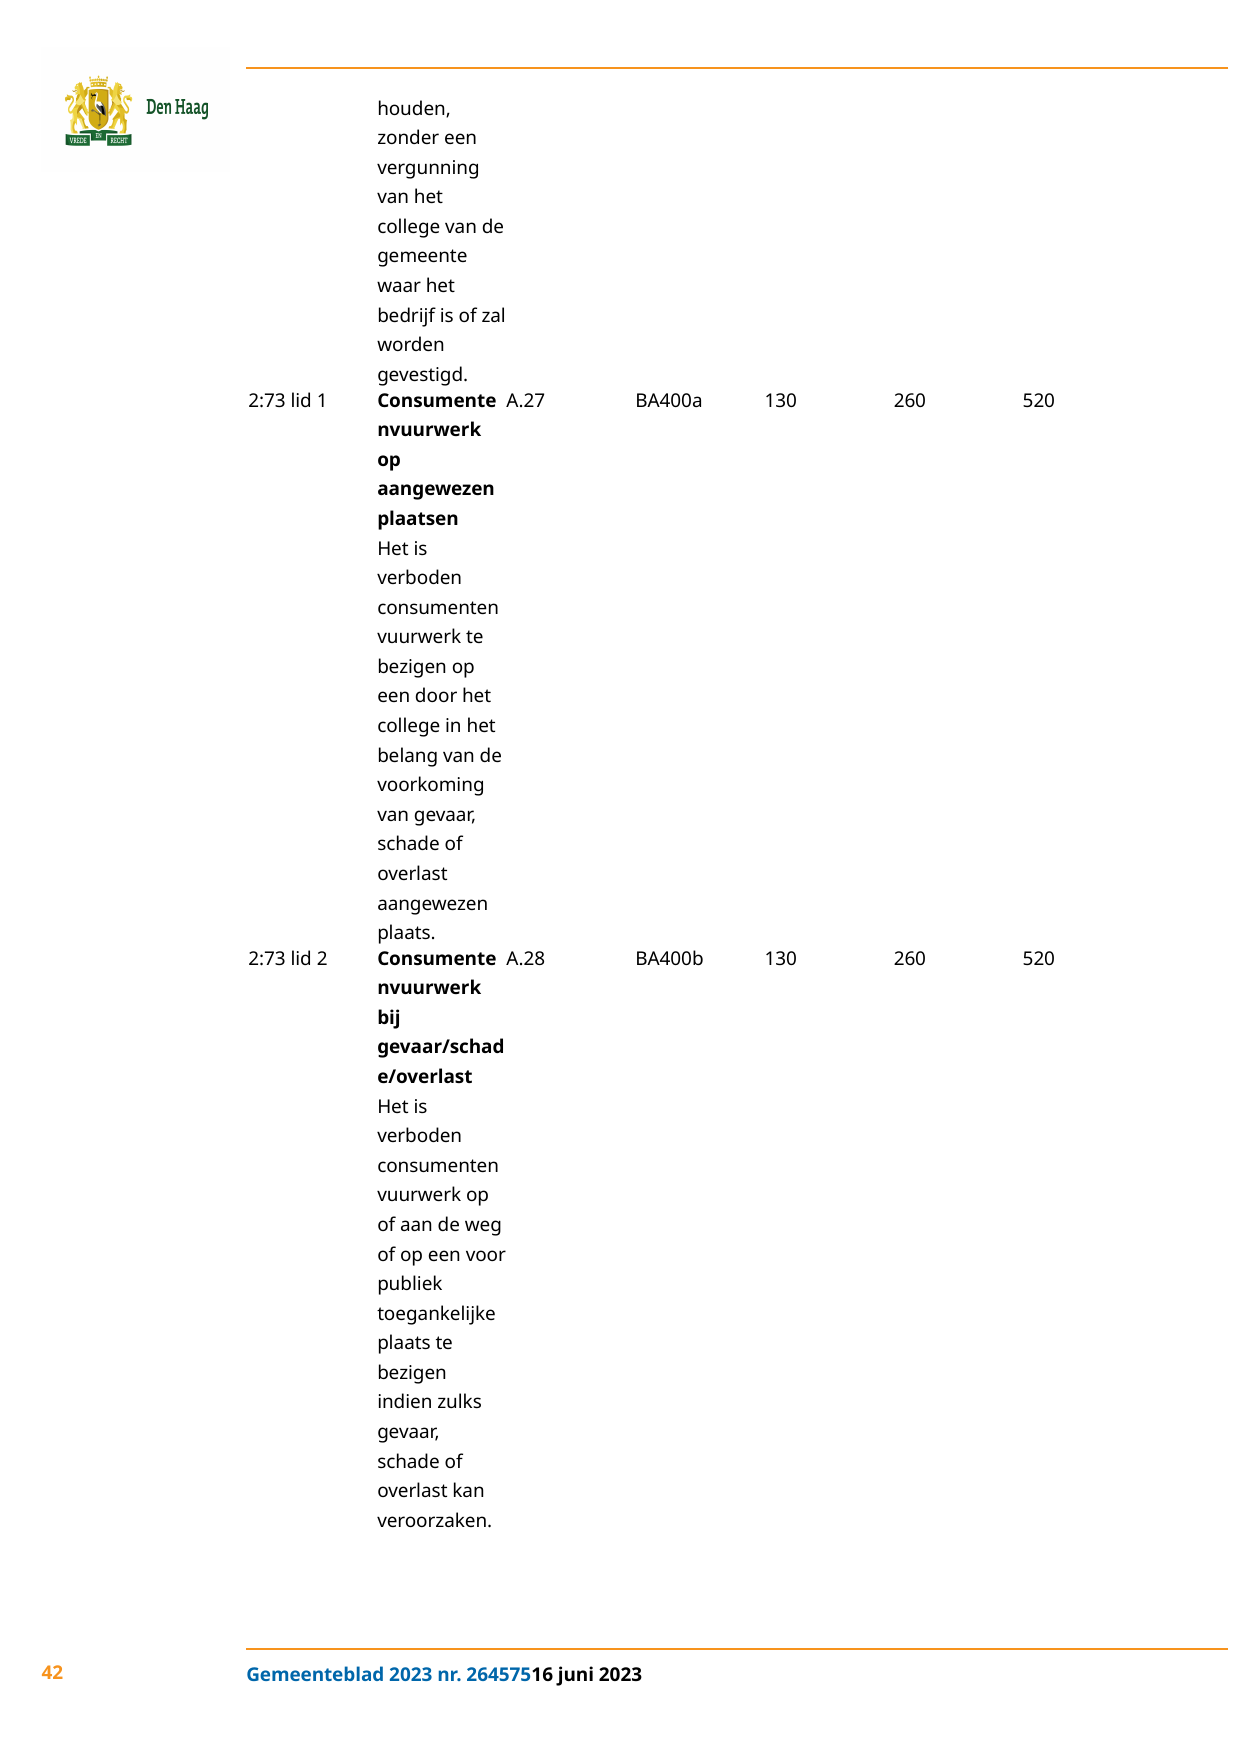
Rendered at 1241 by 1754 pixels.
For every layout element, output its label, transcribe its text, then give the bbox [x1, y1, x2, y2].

table_cell [764, 95, 893, 387]
table_cell A.27 [506, 387, 635, 945]
table_cell A.28 [506, 945, 635, 1533]
table_cell BA400a [635, 387, 764, 945]
table_cell houden, zonder een vergunning van het college van de gemeente waar het bedrijf is of zal worden gevestigd. [377, 95, 506, 387]
table_cell [894, 95, 1022, 387]
table_cell 130 [764, 945, 893, 1533]
table_cell 260 [894, 387, 1022, 945]
table_cell [248, 95, 377, 387]
table_cell 520 [1023, 945, 1152, 1533]
table_cell 260 [894, 945, 1022, 1533]
table_cell BA400b [635, 945, 764, 1533]
picture [41, 47, 231, 172]
table_cell 520 [1023, 387, 1152, 945]
table_cell 130 [764, 387, 893, 945]
table_cell [635, 95, 764, 387]
table_cell 2:73 lid 1 [248, 387, 377, 945]
table_cell Consumentenvuurwerk bij gevaar/schade/overlast Het is verboden consumentenvuurwerk op of aan de weg of op een voor publiek toegankelijke plaats te bezigen indien zulks gevaar, schade of overlast kan veroorzaken. [377, 945, 506, 1533]
table_cell - [506, 95, 635, 387]
table_cell [1023, 95, 1152, 387]
table_cell Consumentenvuurwerk op aangewezen plaatsen Het is verboden consumentenvuurwerk te bezigen op een door het college in het belang van de voorkoming van gevaar, schade of overlast aangewezen plaats. [377, 387, 506, 945]
table_cell 2:73 lid 2 [248, 945, 377, 1533]
